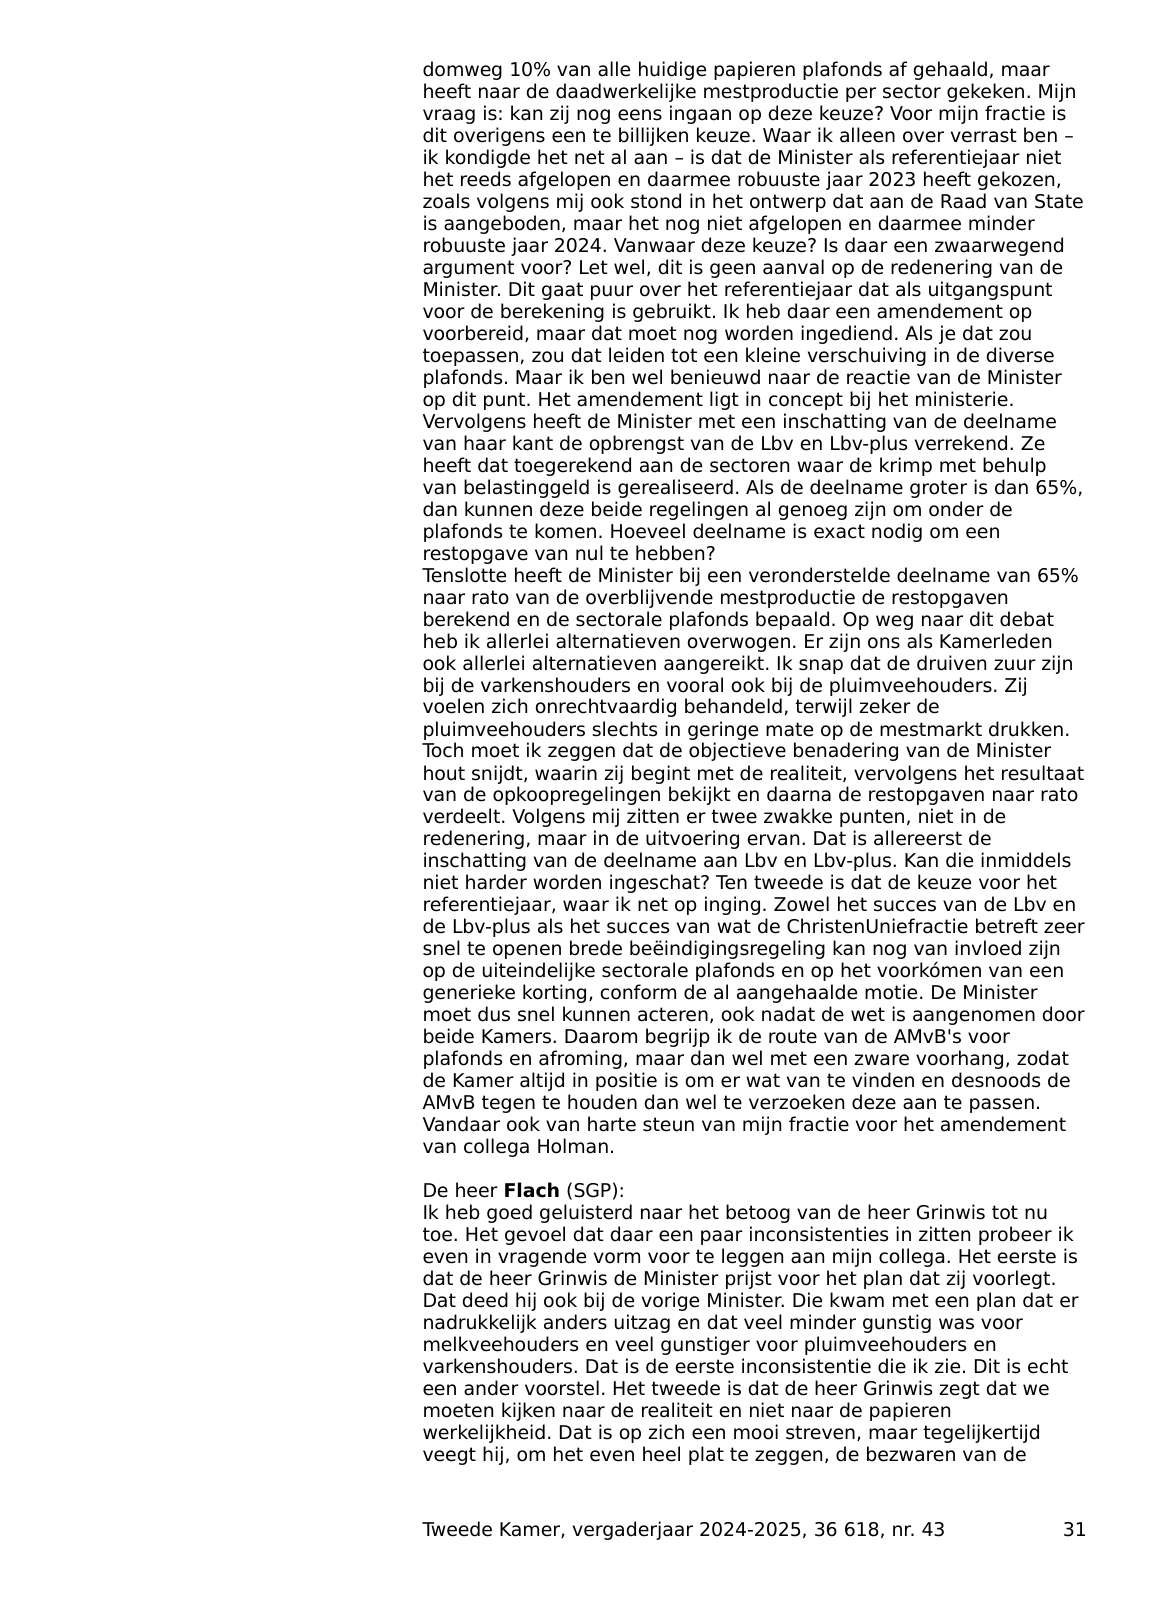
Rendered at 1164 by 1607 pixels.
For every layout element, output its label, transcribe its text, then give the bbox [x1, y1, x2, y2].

text De heer Flach (SGP): [422, 1180, 1087, 1202]
text domweg 10% van alle huidige papieren plafonds af gehaald, maar heeft naar de daadwerkelijke mestproductie per sector gekeken. Mijn vraag is: kan zij nog eens ingaan op deze keuze? Voor mijn fractie is dit overigens een te billijken keuze. Waar ik alleen over verrast ben – ik kondigde het net al aan – is dat de Minister als referentiejaar niet het reeds afgelopen en daarmee robuuste jaar 2023 heeft gekozen, zoals volgens mij ook stond in het ontwerp dat aan de Raad van State is aangeboden, maar het nog niet afgelopen en daarmee minder robuuste jaar 2024. Vanwaar deze keuze? Is daar een zwaarwegend argument voor? Let wel, dit is geen aanval op de redenering van de Minister. Dit gaat puur over het referentiejaar dat als uitgangspunt voor de berekening is gebruikt. Ik heb daar een amendement op voorbereid, maar dat moet nog worden ingediend. Als je dat zou toepassen, zou dat leiden tot een kleine verschuiving in de diverse plafonds. Maar ik ben wel benieuwd naar de reactie van de Minister op dit punt. Het amendement ligt in concept bij het ministerie. [422, 59, 1087, 411]
text Ik heb goed geluisterd naar het betoog van de heer Grinwis tot nu toe. Het gevoel dat daar een paar inconsistenties in zitten probeer ik even in vragende vorm voor te leggen aan mijn collega. Het eerste is dat de heer Grinwis de Minister prijst voor het plan dat zij voorlegt. Dat deed hij ook bij de vorige Minister. Die kwam met een plan dat er nadrukkelijk anders uitzag en dat veel minder gunstig was voor melkveehouders en veel gunstiger voor pluimveehouders en varkenshouders. Dat is de eerste inconsistentie die ik zie. Dit is echt een ander voorstel. Het tweede is dat de heer Grinwis zegt dat we moeten kijken naar de realiteit en niet naar de papieren werkelijkheid. Dat is op zich een mooi streven, maar tegelijkertijd veegt hij, om het even heel plat te zeggen, de bezwaren van de [422, 1202, 1087, 1466]
text Tenslotte heeft de Minister bij een veronderstelde deelname van 65% naar rato van de overblijvende mestproductie de restopgaven berekend en de sectorale plafonds bepaald. Op weg naar dit debat heb ik allerlei alternatieven overwogen. Er zijn ons als Kamerleden ook allerlei alternatieven aangereikt. Ik snap dat de druiven zuur zijn bij de varkenshouders en vooral ook bij de pluimveehouders. Zij voelen zich onrechtvaardig behandeld, terwijl zeker de pluimveehouders slechts in geringe mate op de mestmarkt drukken. Toch moet ik zeggen dat de objectieve benadering van de Minister hout snijdt, waarin zij begint met de realiteit, vervolgens het resultaat van de opkoopregelingen bekijkt en daarna de restopgaven naar rato verdeelt. Volgens mij zitten er twee zwakke punten, niet in de redenering, maar in de uitvoering ervan. Dat is allereerst de inschatting van de deelname aan Lbv en Lbv-plus. Kan die inmiddels niet harder worden ingeschat? Ten tweede is dat de keuze voor het referentiejaar, waar ik net op inging. Zowel het succes van de Lbv en de Lbv-plus als het succes van wat de ChristenUniefractie betreft zeer snel te openen brede beëindigingsregeling kan nog van invloed zijn op de uiteindelijke sectorale plafonds en op het voorkómen van een generieke korting, conform de al aangehaalde motie. De Minister moet dus snel kunnen acteren, ook nadat de wet is aangenomen door beide Kamers. Daarom begrijp ik de route van de AMvB's voor plafonds en afroming, maar dan wel met een zware voorhang, zodat de Kamer altijd in positie is om er wat van te vinden en desnoods de AMvB tegen te houden dan wel te verzoeken deze aan te passen. Vandaar ook van harte steun van mijn fractie voor het amendement van collega Holman. [422, 564, 1087, 1158]
text Vervolgens heeft de Minister met een inschatting van de deelname van haar kant de opbrengst van de Lbv en Lbv-plus verrekend. Ze heeft dat toegerekend aan de sectoren waar de krimp met behulp van belastinggeld is gerealiseerd. Als de deelname groter is dan 65%, dan kunnen deze beide regelingen al genoeg zijn om onder de plafonds te komen. Hoeveel deelname is exact nodig om een restopgave van nul te hebben? [422, 411, 1087, 564]
